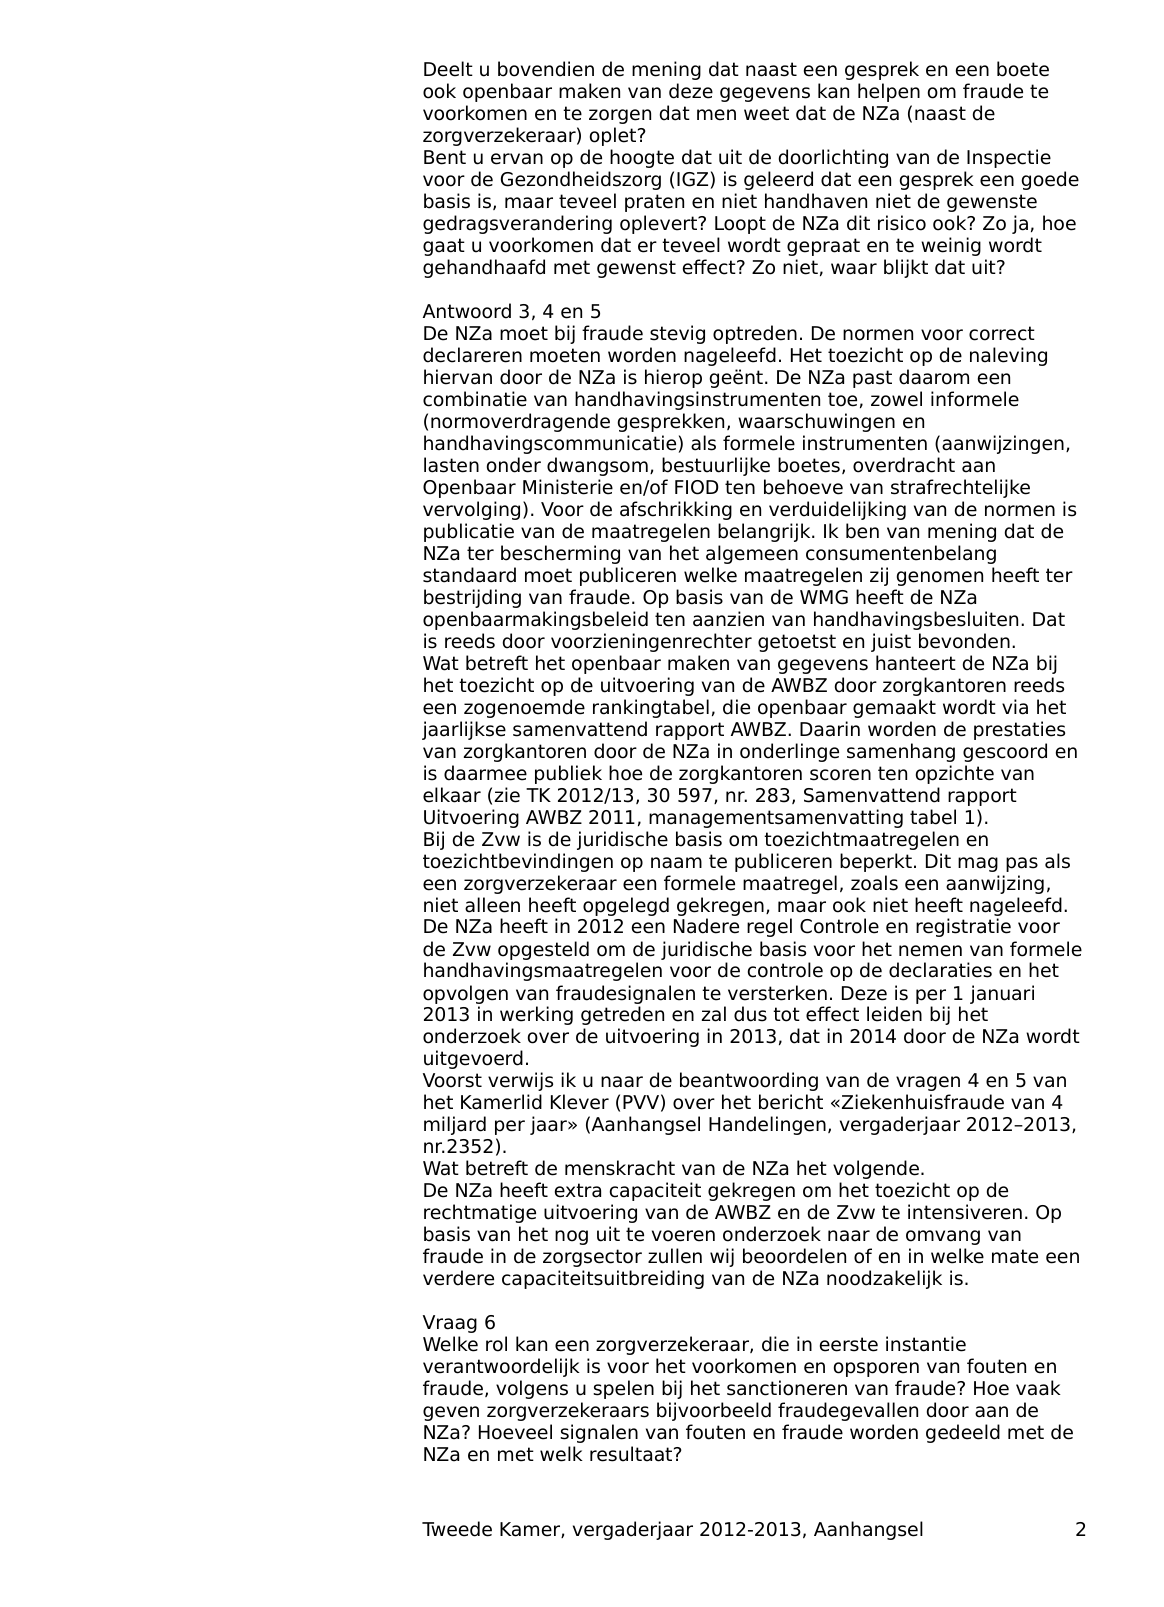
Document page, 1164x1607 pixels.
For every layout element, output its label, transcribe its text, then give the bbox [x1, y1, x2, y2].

text De NZa heeft extra capaciteit gekregen om het toezicht op de rechtmatige uitvoering van de AWBZ en de Zvw te intensiveren. Op basis van het nog uit te voeren onderzoek naar de omvang van fraude in de zorgsector zullen wij beoordelen of en in welke mate een verdere capaciteitsuitbreiding van de NZa noodzakelijk is. [422, 1180, 1087, 1290]
text De NZa moet bij fraude stevig optreden. De normen voor correct declareren moeten worden nageleefd. Het toezicht op de naleving hiervan door de NZa is hierop geënt. De NZa past daarom een combinatie van handhavingsinstrumenten toe, zowel informele (normoverdragende gesprekken, waarschuwingen en handhavingscommunicatie) als formele instrumenten (aanwijzingen, lasten onder dwangsom, bestuurlijke boetes, overdracht aan Openbaar Ministerie en/of FIOD ten behoeve van strafrechtelijke vervolging). Voor de afschrikking en verduidelijking van de normen is publicatie van de maatregelen belangrijk. Ik ben van mening dat de NZa ter bescherming van het algemeen consumentenbelang standaard moet publiceren welke maatregelen zij genomen heeft ter bestrijding van fraude. Op basis van de WMG heeft de NZa openbaarmakingsbeleid ten aanzien van handhavingsbesluiten. Dat is reeds door voorzieningenrechter getoetst en juist bevonden. [422, 323, 1087, 653]
text Welke rol kan een zorgverzekeraar, die in eerste instantie verantwoordelijk is voor het voorkomen en opsporen van fouten en fraude, volgens u spelen bij het sanctioneren van fraude? Hoe vaak geven zorgverzekeraars bijvoorbeeld fraudegevallen door aan de NZa? Hoeveel signalen van fouten en fraude worden gedeeld met de NZa en met welk resultaat? [422, 1334, 1087, 1466]
text Vraag 6 [422, 1312, 1087, 1334]
text Bij de Zvw is de juridische basis om toezichtmaatregelen en toezichtbevindingen op naam te publiceren beperkt. Dit mag pas als een zorgverzekeraar een formele maatregel, zoals een aanwijzing, niet alleen heeft opgelegd gekregen, maar ook niet heeft nageleefd. [422, 828, 1087, 916]
text Bent u ervan op de hoogte dat uit de doorlichting van de Inspectie voor de Gezondheidszorg (IGZ) is geleerd dat een gesprek een goede basis is, maar teveel praten en niet handhaven niet de gewenste gedragsverandering oplevert? Loopt de NZa dit risico ook? Zo ja, hoe gaat u voorkomen dat er teveel wordt gepraat en te weinig wordt gehandhaafd met gewenst effect? Zo niet, waar blijkt dat uit? [422, 147, 1087, 279]
text Antwoord 3, 4 en 5 [422, 301, 1087, 323]
text Voorst verwijs ik u naar de beantwoording van de vragen 4 en 5 van het Kamerlid Klever (PVV) over het bericht «Ziekenhuisfraude van 4 miljard per jaar» (Aanhangsel Handelingen, vergaderjaar 2012–2013, nr.2352). [422, 1070, 1087, 1158]
text Wat betreft de menskracht van de NZa het volgende. [422, 1158, 1087, 1180]
text Deelt u bovendien de mening dat naast een gesprek en een boete ook openbaar maken van deze gegevens kan helpen om fraude te voorkomen en te zorgen dat men weet dat de NZa (naast de zorgverzekeraar) oplet? [422, 59, 1087, 147]
text De NZa heeft in 2012 een Nadere regel Controle en registratie voor de Zvw opgesteld om de juridische basis voor het nemen van formele handhavingsmaatregelen voor de controle op de declaraties en het opvolgen van fraudesignalen te versterken. Deze is per 1 januari 2013 in werking getreden en zal dus tot effect leiden bij het onderzoek over de uitvoering in 2013, dat in 2014 door de NZa wordt uitgevoerd. [422, 916, 1087, 1070]
text Wat betreft het openbaar maken van gegevens hanteert de NZa bij het toezicht op de uitvoering van de AWBZ door zorgkantoren reeds een zogenoemde rankingtabel, die openbaar gemaakt wordt via het jaarlijkse samenvattend rapport AWBZ. Daarin worden de prestaties van zorgkantoren door de NZa in onderlinge samenhang gescoord en is daarmee publiek hoe de zorgkantoren scoren ten opzichte van elkaar (zie TK 2012/13, 30 597, nr. 283, Samenvattend rapport Uitvoering AWBZ 2011, managementsamenvatting tabel 1). [422, 653, 1087, 828]
